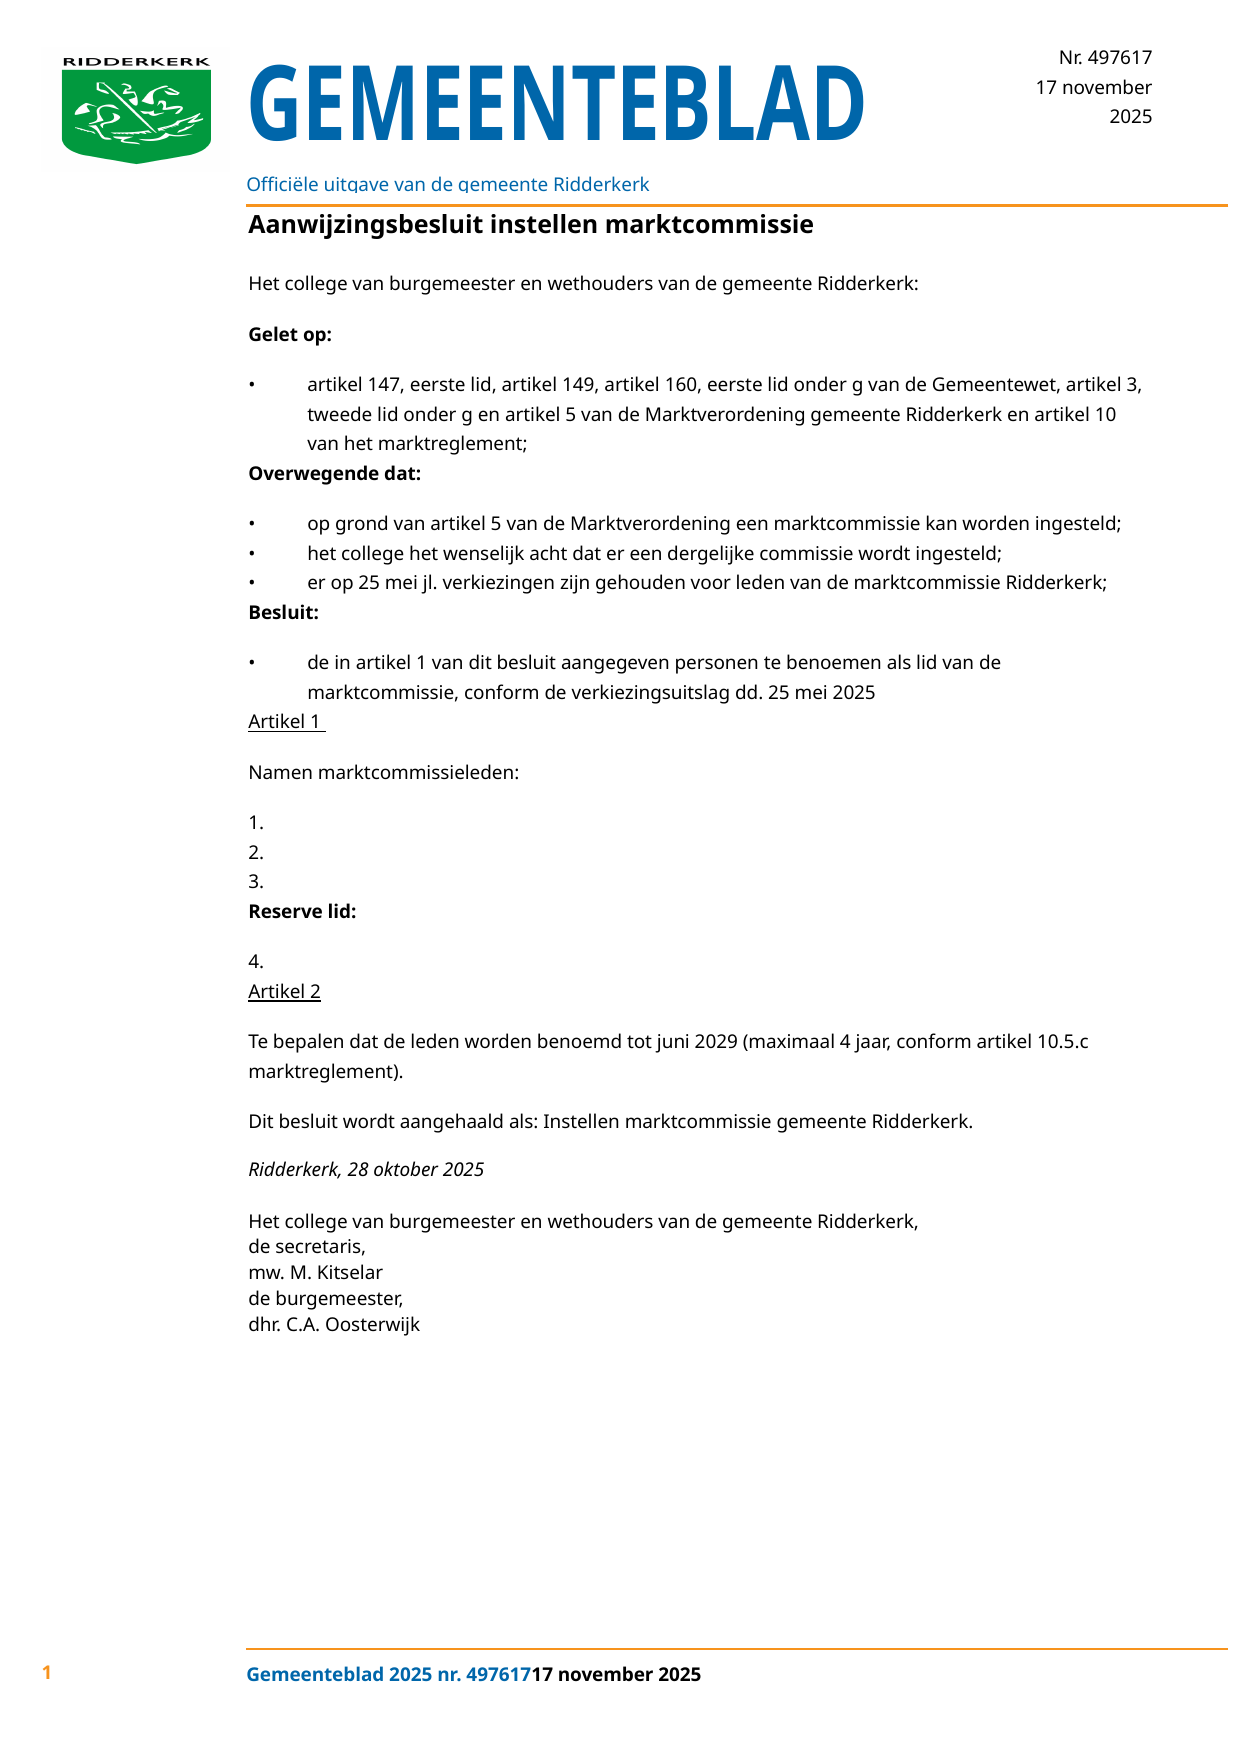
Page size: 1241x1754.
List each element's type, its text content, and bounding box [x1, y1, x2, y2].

list het college het wenselijk acht dat er een dergelijke commissie wordt ingesteld; [248, 540, 1152, 566]
text Namen marktcommissieleden: [248, 759, 1152, 785]
text Artikel 2 [248, 978, 1152, 1004]
text dhr. C.A. Oosterwijk [248, 1311, 1152, 1337]
text Te bepalen dat de leden worden benoemd tot juni 2029 (maximaal 4 jaar, conform artikel 10.5.c marktreglement). [248, 1029, 1152, 1084]
text Reserve lid: [248, 898, 1152, 924]
text Gelet op: [248, 321, 1152, 346]
picture [41, 47, 231, 172]
list er op 25 mei jl. verkiezingen zijn gehouden voor leden van de marktcommissie Ridderkerk; [248, 569, 1152, 595]
text Ridderkerk, 28 oktober 2025 [248, 1156, 1152, 1182]
text Het college van burgemeester en wethouders van de gemeente Ridderkerk, [248, 1208, 1152, 1234]
list de in artikel 1 van dit besluit aangegeven personen te benoemen als lid van de marktcommissie, conform de verkiezingsuitslag dd. 25 mei 2025 [248, 649, 1152, 705]
list op grond van artikel 5 van de Marktverordening een marktcommissie kan worden ingesteld; [248, 510, 1152, 536]
text de burgemeester, [248, 1285, 1152, 1311]
text Dit besluit wordt aangehaald als: Instellen marktcommissie gemeente Ridderkerk. [248, 1109, 1152, 1134]
text Het college van burgemeester en wethouders van de gemeente Ridderkerk: [248, 270, 1152, 296]
text Aanwijzingsbesluit instellen marktcommissie [248, 207, 1152, 241]
text Artikel 1 [248, 709, 1152, 734]
text mw. M. Kitselar [248, 1259, 1152, 1285]
text Overwegende dat: [248, 460, 1152, 486]
text de secretaris, [248, 1234, 1152, 1259]
list artikel 147, eerste lid, artikel 149, artikel 160, eerste lid onder g van de Gemeentewet, artikel 3, tweede lid onder g en artikel 5 van de Marktverordening gemeente Ridderkerk en artikel 10 van het marktreglement; [248, 371, 1152, 456]
text Besluit: [248, 599, 1152, 625]
